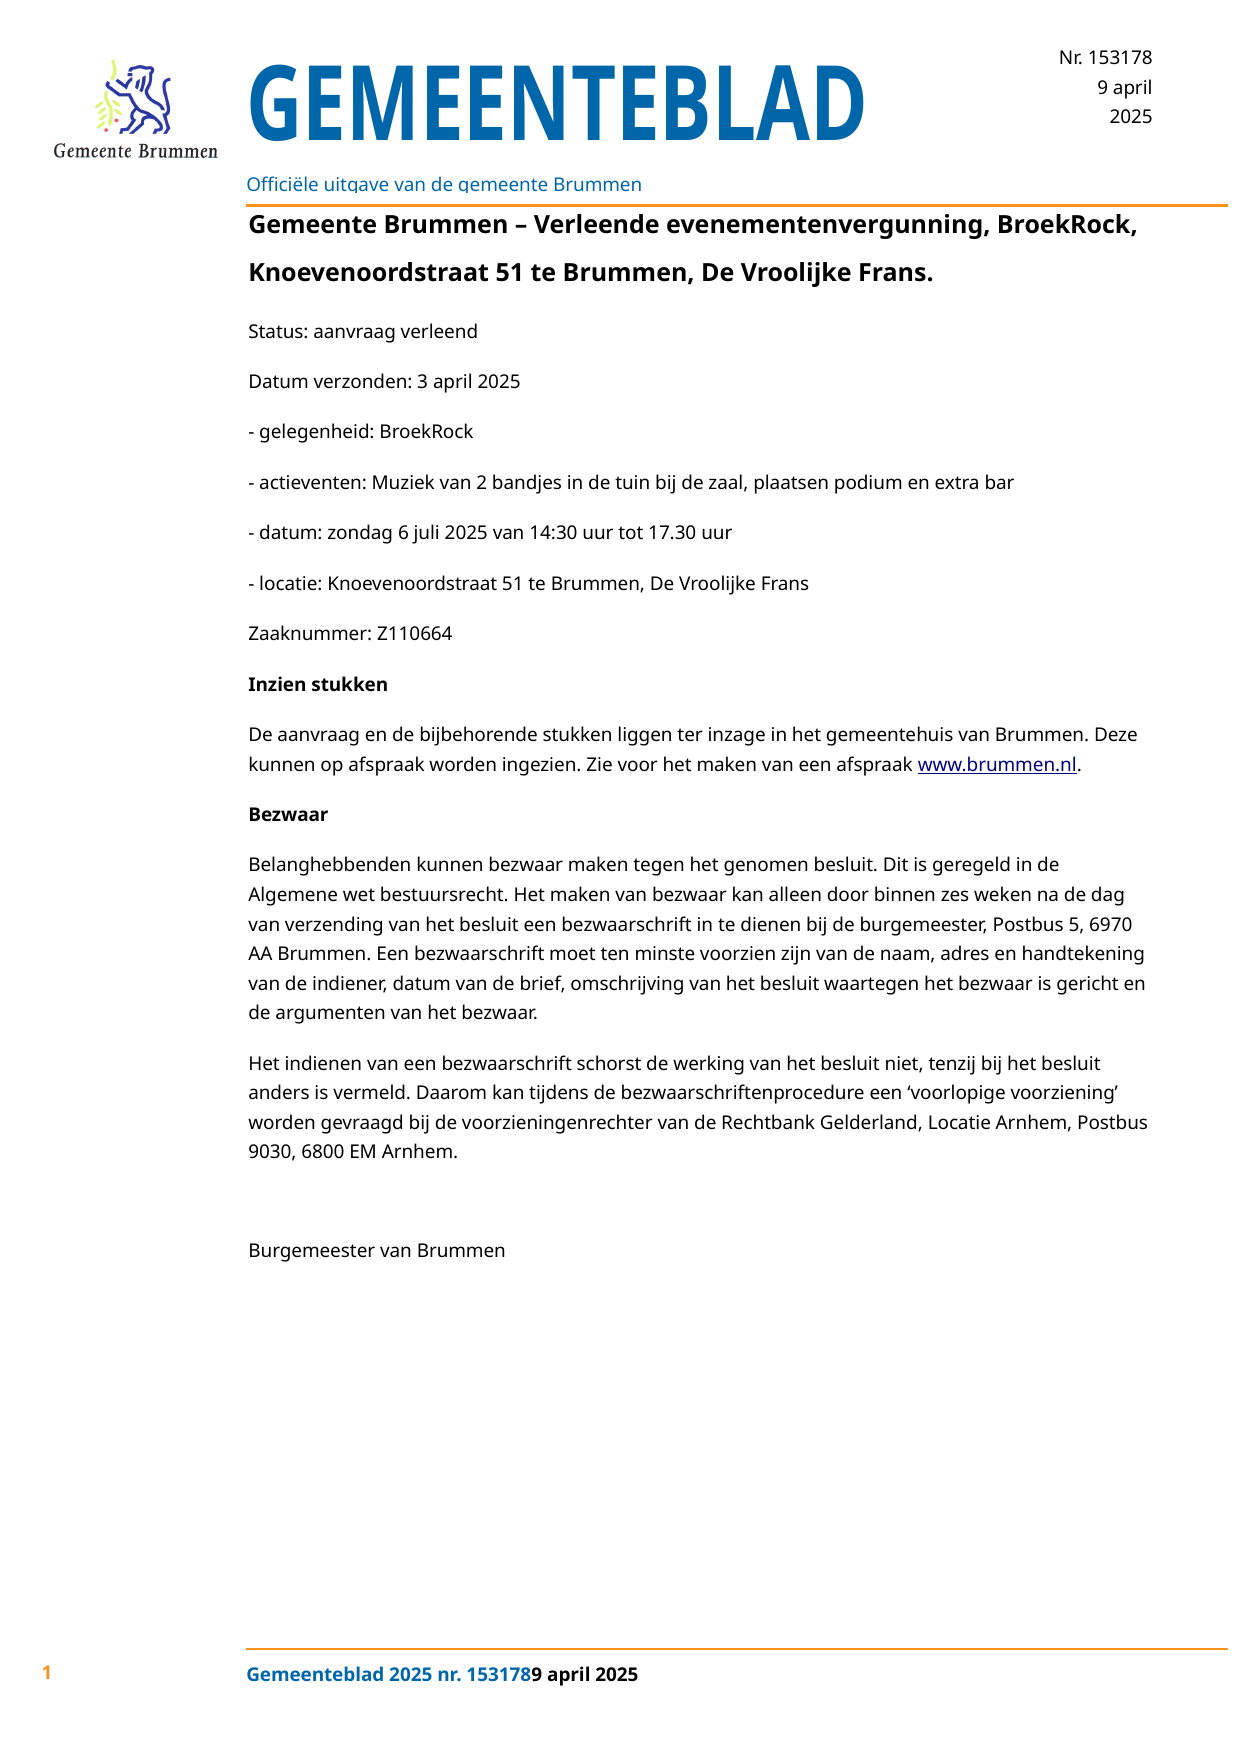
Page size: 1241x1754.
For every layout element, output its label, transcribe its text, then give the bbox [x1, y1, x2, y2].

text - actieventen: Muziek van 2 bandjes in de tuin bij de zaal, plaatsen podium en extra bar [248, 469, 1152, 495]
text - gelegenheid: BroekRock [248, 419, 1152, 444]
text - datum: zondag 6 juli 2025 van 14:30 uur tot 17.30 uur [248, 519, 1152, 545]
text Het indienen van een bezwaarschrift schorst de werking van het besluit niet, tenzij bij het besluit anders is vermeld. Daarom kan tijdens de bezwaarschriftenprocedure een ‘voorlopige voorziening’ worden gevraagd bij de voorzieningenrechter van de Rechtbank Gelderland, Locatie Arnhem, Postbus 9030, 6800 EM Arnhem. [248, 1050, 1152, 1164]
text De aanvraag en de bijbehorende stukken liggen ter inzage in het gemeentehuis van Brummen. Deze kunnen op afspraak worden ingezien. Zie voor het maken van een afspraak www.brummen.nl. [248, 721, 1152, 777]
text Datum verzonden: 3 april 2025 [248, 368, 1152, 394]
picture [41, 47, 231, 172]
text Burgemeester van Brummen [248, 1237, 1152, 1263]
text Inzien stukken [248, 671, 1152, 697]
text - locatie: Knoevenoordstraat 51 te Brummen, De Vroolijke Frans [248, 570, 1152, 596]
text Zaaknummer: Z110664 [248, 620, 1152, 646]
text Bezwaar [248, 801, 1152, 827]
text Belanghebbenden kunnen bezwaar maken tegen het genomen besluit. Dit is geregeld in de Algemene wet bestuursrecht. Het maken van bezwaar kan alleen door binnen zes weken na de dag van verzending van het besluit een bezwaarschrift in te dienen bij de burgemeester, Postbus 5, 6970 AA Brummen. Een bezwaarschrift moet ten minste voorzien zijn van de naam, adres en handtekening van de indiener, datum van de brief, omschrijving van het besluit waartegen het bezwaar is gericht en de argumenten van het bezwaar. [248, 852, 1152, 1025]
text Status: aanvraag verleend [248, 318, 1152, 344]
text Gemeente Brummen – Verleende evenementenvergunning, BroekRock, Knoevenoordstraat 51 te Brummen, De Vroolijke Frans. [248, 207, 1152, 288]
